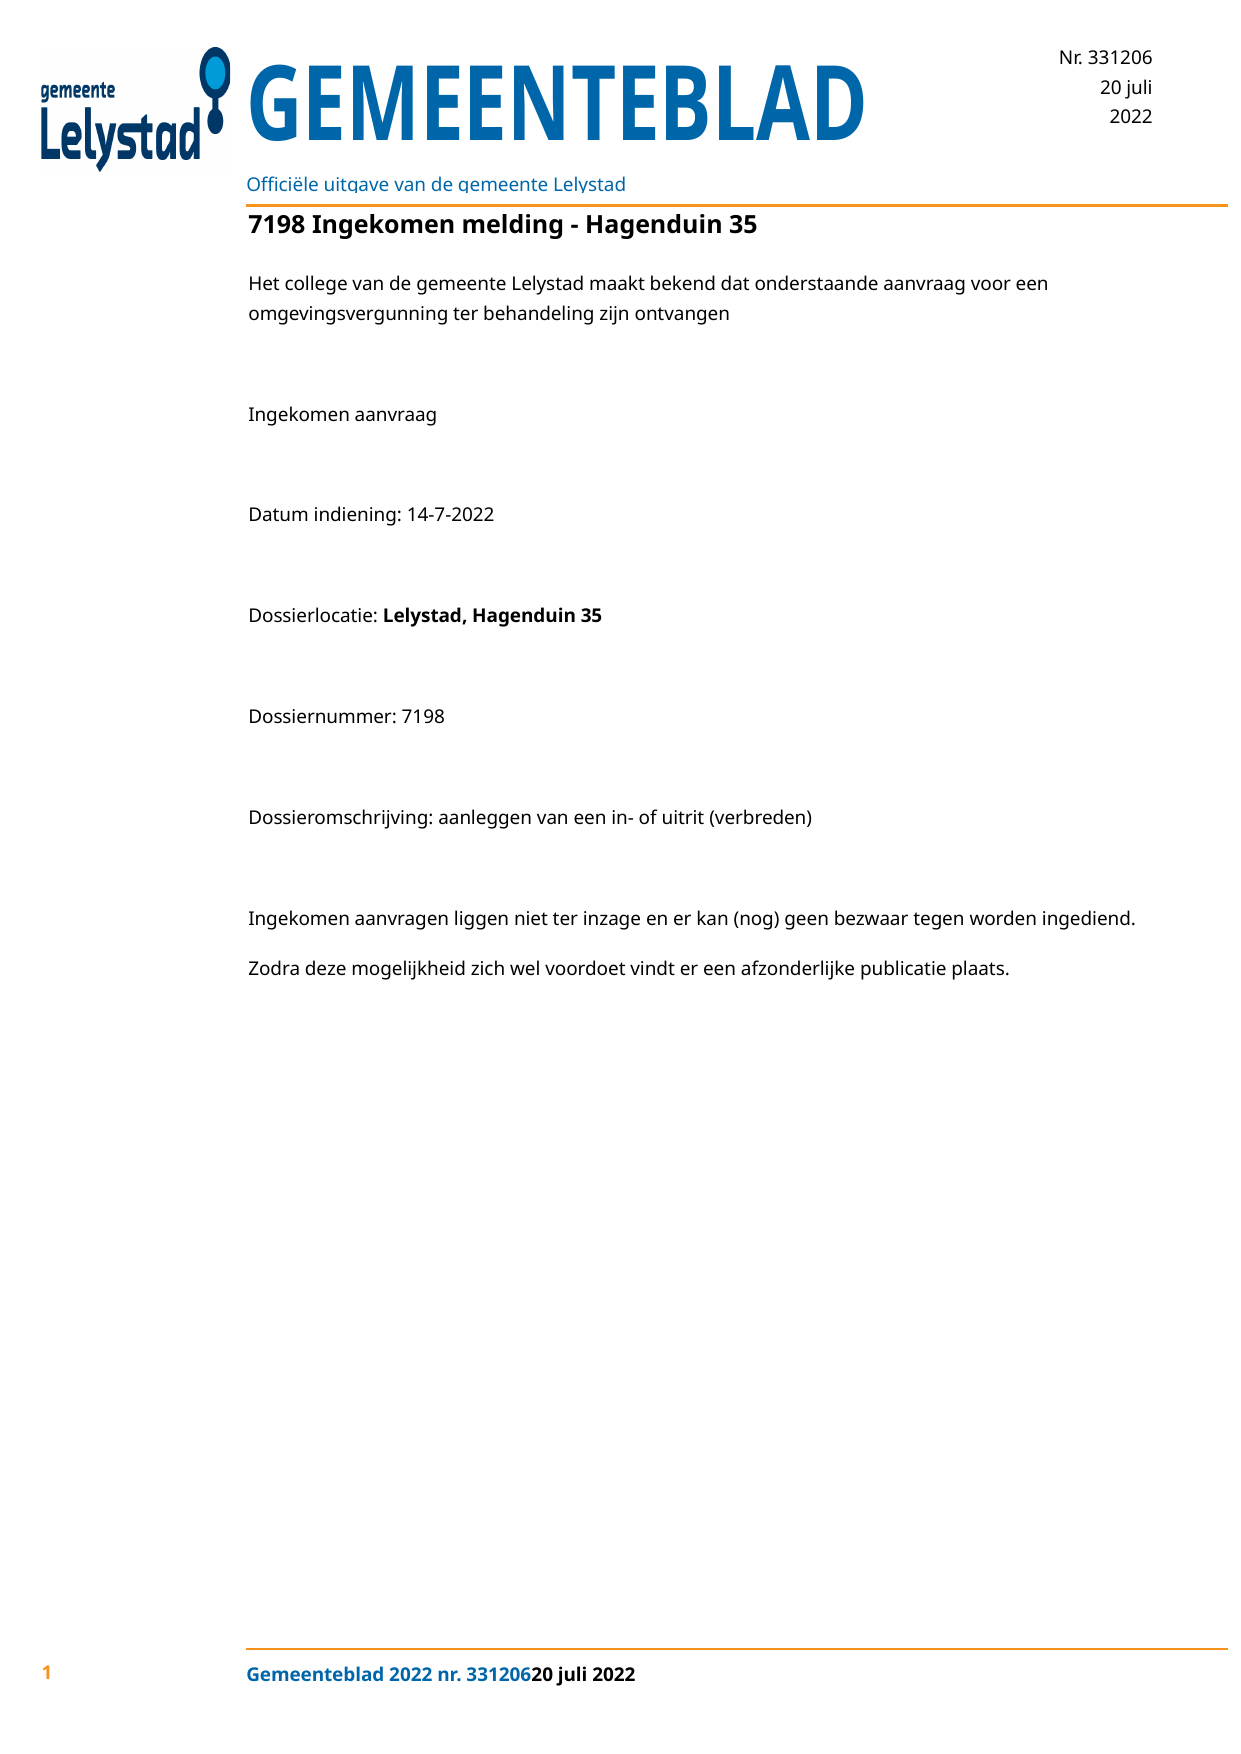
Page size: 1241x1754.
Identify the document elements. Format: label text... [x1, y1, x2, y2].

text 7198 Ingekomen melding - Hagenduin 35 [248, 207, 1152, 241]
text Ingekomen aanvraag [248, 401, 1152, 426]
text Het college van de gemeente Lelystad maakt bekend dat onderstaande aanvraag voor een omgevingsvergunning ter behandeling zijn ontvangen [248, 270, 1152, 326]
text Dossieromschrijving: aanleggen van een in- of uitrit (verbreden) [248, 804, 1152, 830]
text Zodra deze mogelijkheid zich wel voordoet vindt er een afzonderlijke publicatie plaats. [248, 955, 1152, 981]
text Dossierlocatie: Lelystad, Hagenduin 35 [248, 602, 1152, 628]
text Datum indiening: 14-7-2022 [248, 502, 1152, 527]
picture [41, 47, 231, 172]
text Dossiernummer: 7198 [248, 703, 1152, 729]
text Ingekomen aanvragen liggen niet ter inzage en er kan (nog) geen bezwaar tegen worden ingediend. [248, 905, 1152, 931]
